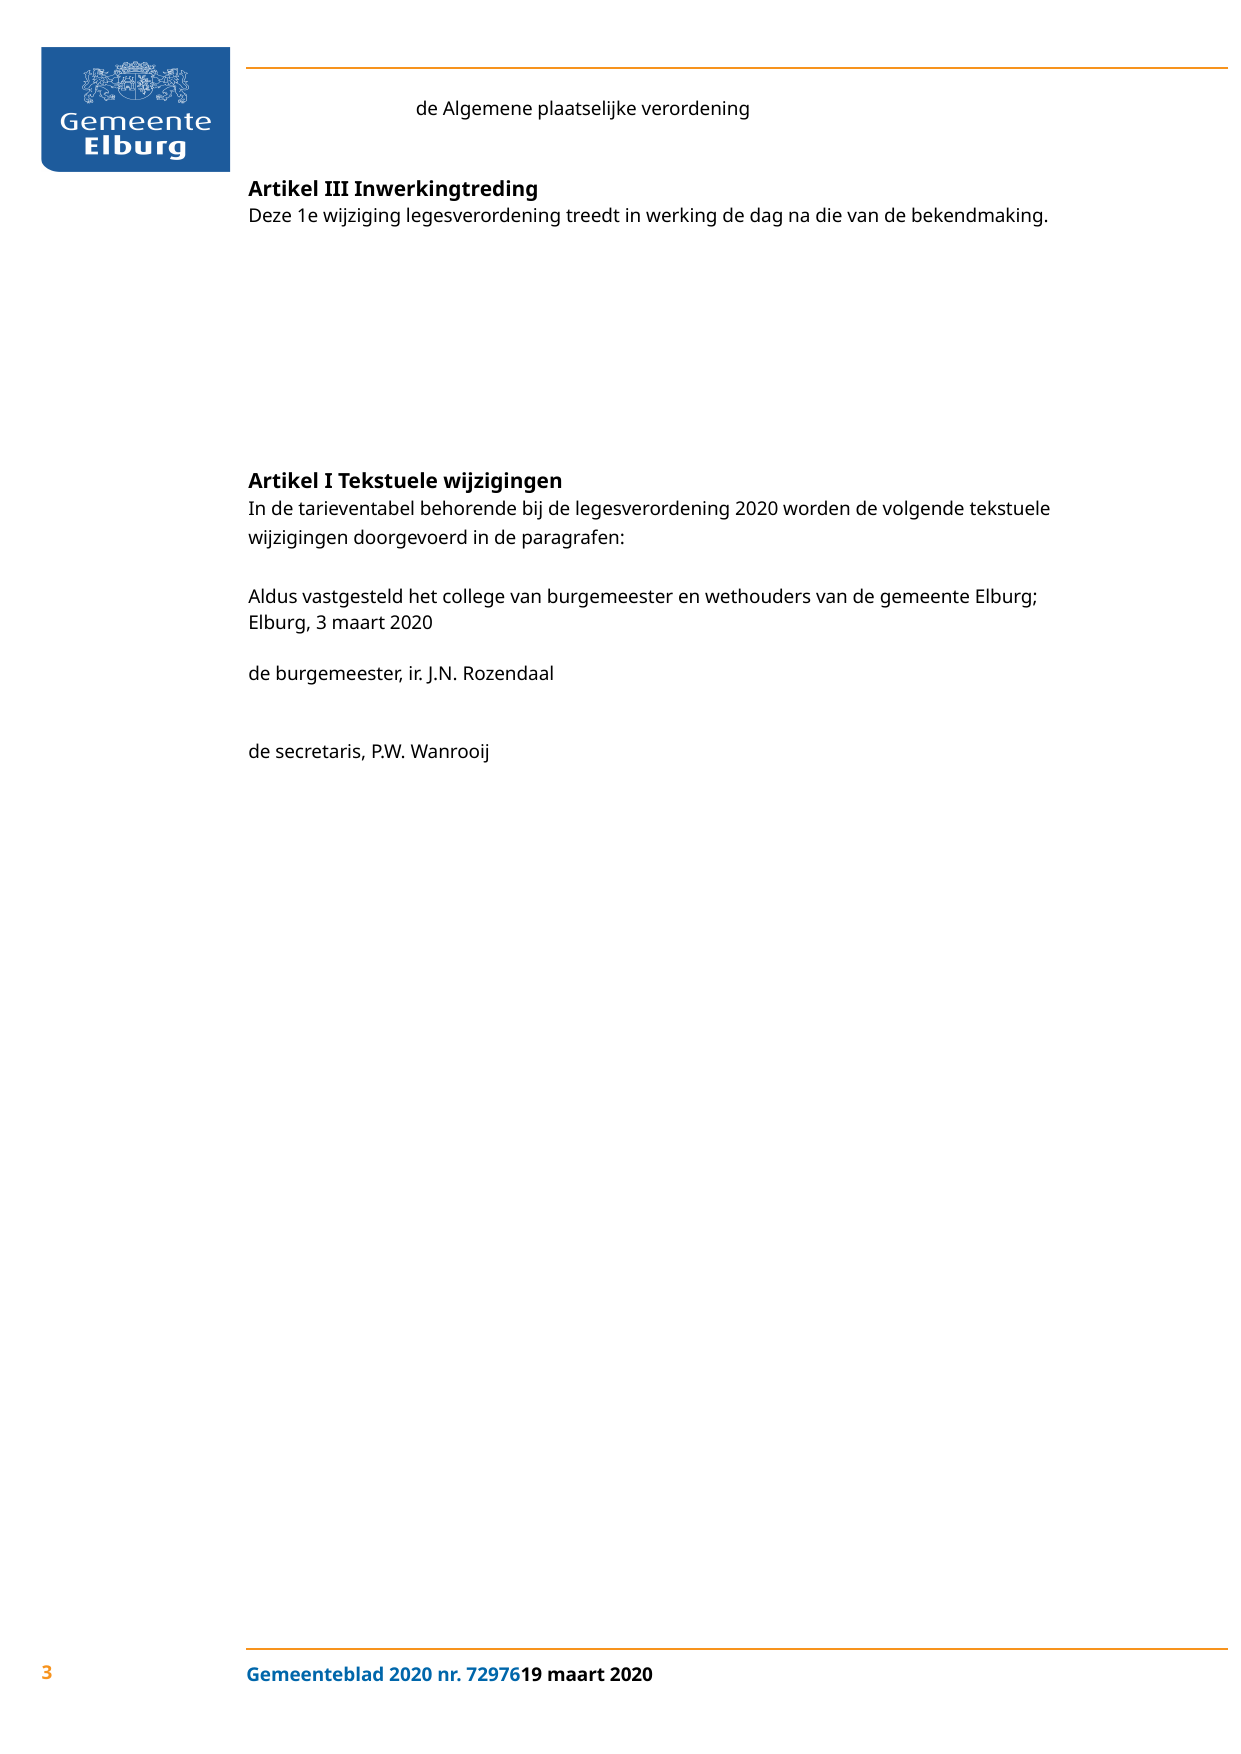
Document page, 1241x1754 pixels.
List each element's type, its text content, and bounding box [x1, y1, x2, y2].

table_header [248, 95, 416, 121]
table_header de Algemene plaatselijke verordening [416, 95, 984, 121]
text In de tarieventabel behorende bij de legesverordening 2020 worden de volgende tekstuele wijzigingen doorgevoerd in de paragrafen: [248, 495, 1152, 550]
table_header [984, 95, 1152, 121]
text Deze 1e wijziging legesverordening treedt in werking de dag na die van de bekendmaking. [248, 203, 1152, 228]
text de secretaris, P.W. Wanrooij [248, 738, 1152, 763]
text de burgemeester, ir. J.N. Rozendaal [248, 661, 1152, 686]
text Artikel I Tekstuele wijzigingen [248, 466, 1152, 495]
text Aldus vastgesteld het college van burgemeester en wethouders van de gemeente Elburg; [248, 583, 1152, 609]
text Artikel III Inwerkingtreding [248, 174, 1152, 203]
picture [41, 47, 231, 172]
text Elburg, 3 maart 2020 [248, 609, 1152, 635]
